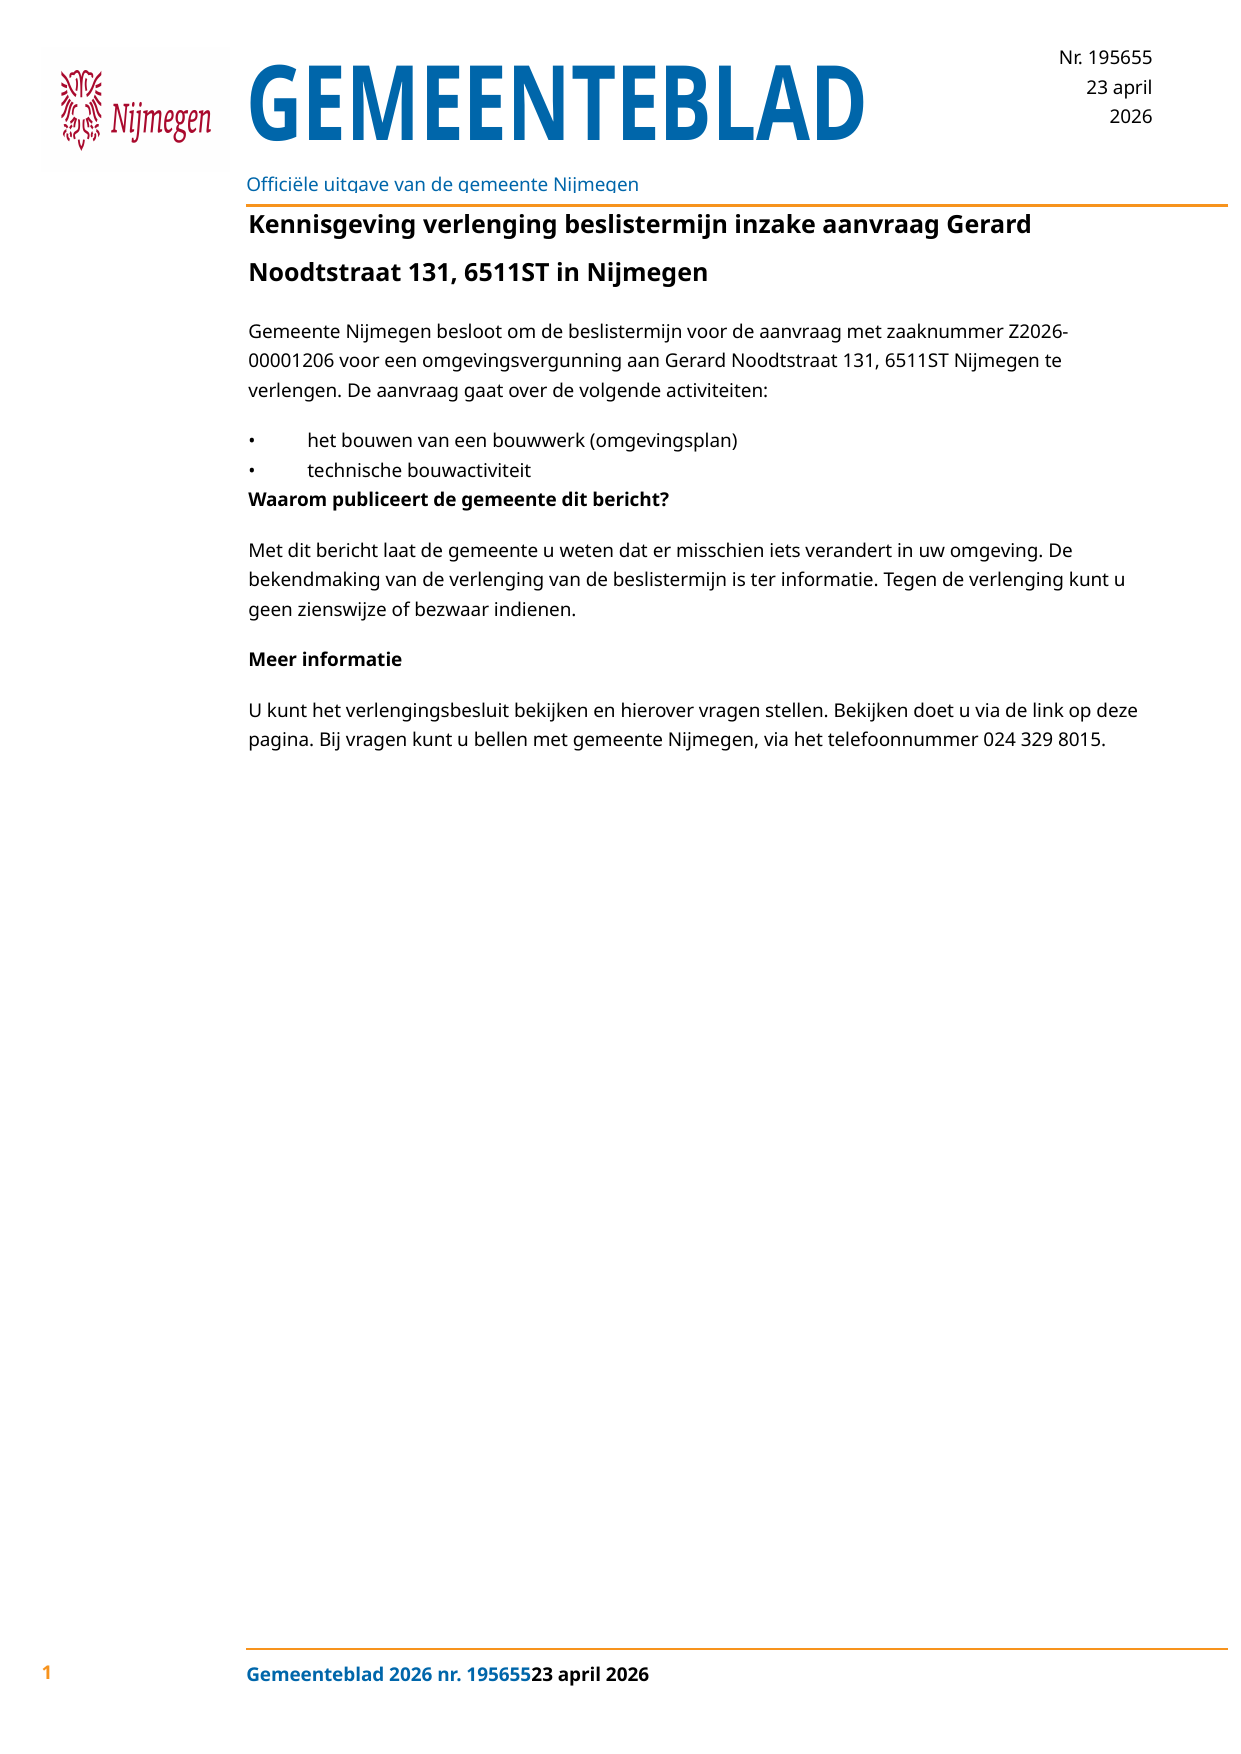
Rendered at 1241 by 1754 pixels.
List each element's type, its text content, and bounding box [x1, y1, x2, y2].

list technische bouwactiviteit [248, 457, 1152, 483]
text Met dit bericht laat de gemeente u weten dat er misschien iets verandert in uw omgeving. De bekendmaking van de verlenging van de beslistermijn is ter informatie. Tegen de verlenging kunt u geen zienswijze of bezwaar indienen. [248, 537, 1152, 622]
picture [41, 47, 231, 172]
text U kunt het verlengingsbesluit bekijken en hierover vragen stellen. Bekijken doet u via de link op deze pagina. Bij vragen kunt u bellen met gemeente Nijmegen, via het telefoonnummer 024 329 8015. [248, 697, 1152, 752]
text Kennisgeving verlenging beslistermijn inzake aanvraag Gerard Noodtstraat 131, 6511ST in Nijmegen [248, 207, 1152, 288]
list het bouwen van een bouwwerk (omgevingsplan) [248, 427, 1152, 453]
text Meer informatie [248, 647, 1152, 672]
text Gemeente Nijmegen besloot om de beslistermijn voor de aanvraag met zaaknummer Z2026-00001206 voor een omgevingsvergunning aan Gerard Noodtstraat 131, 6511ST Nijmegen te verlengen. De aanvraag gaat over de volgende activiteiten: [248, 318, 1152, 403]
text Waarom publiceert de gemeente dit bericht? [248, 487, 1152, 512]
